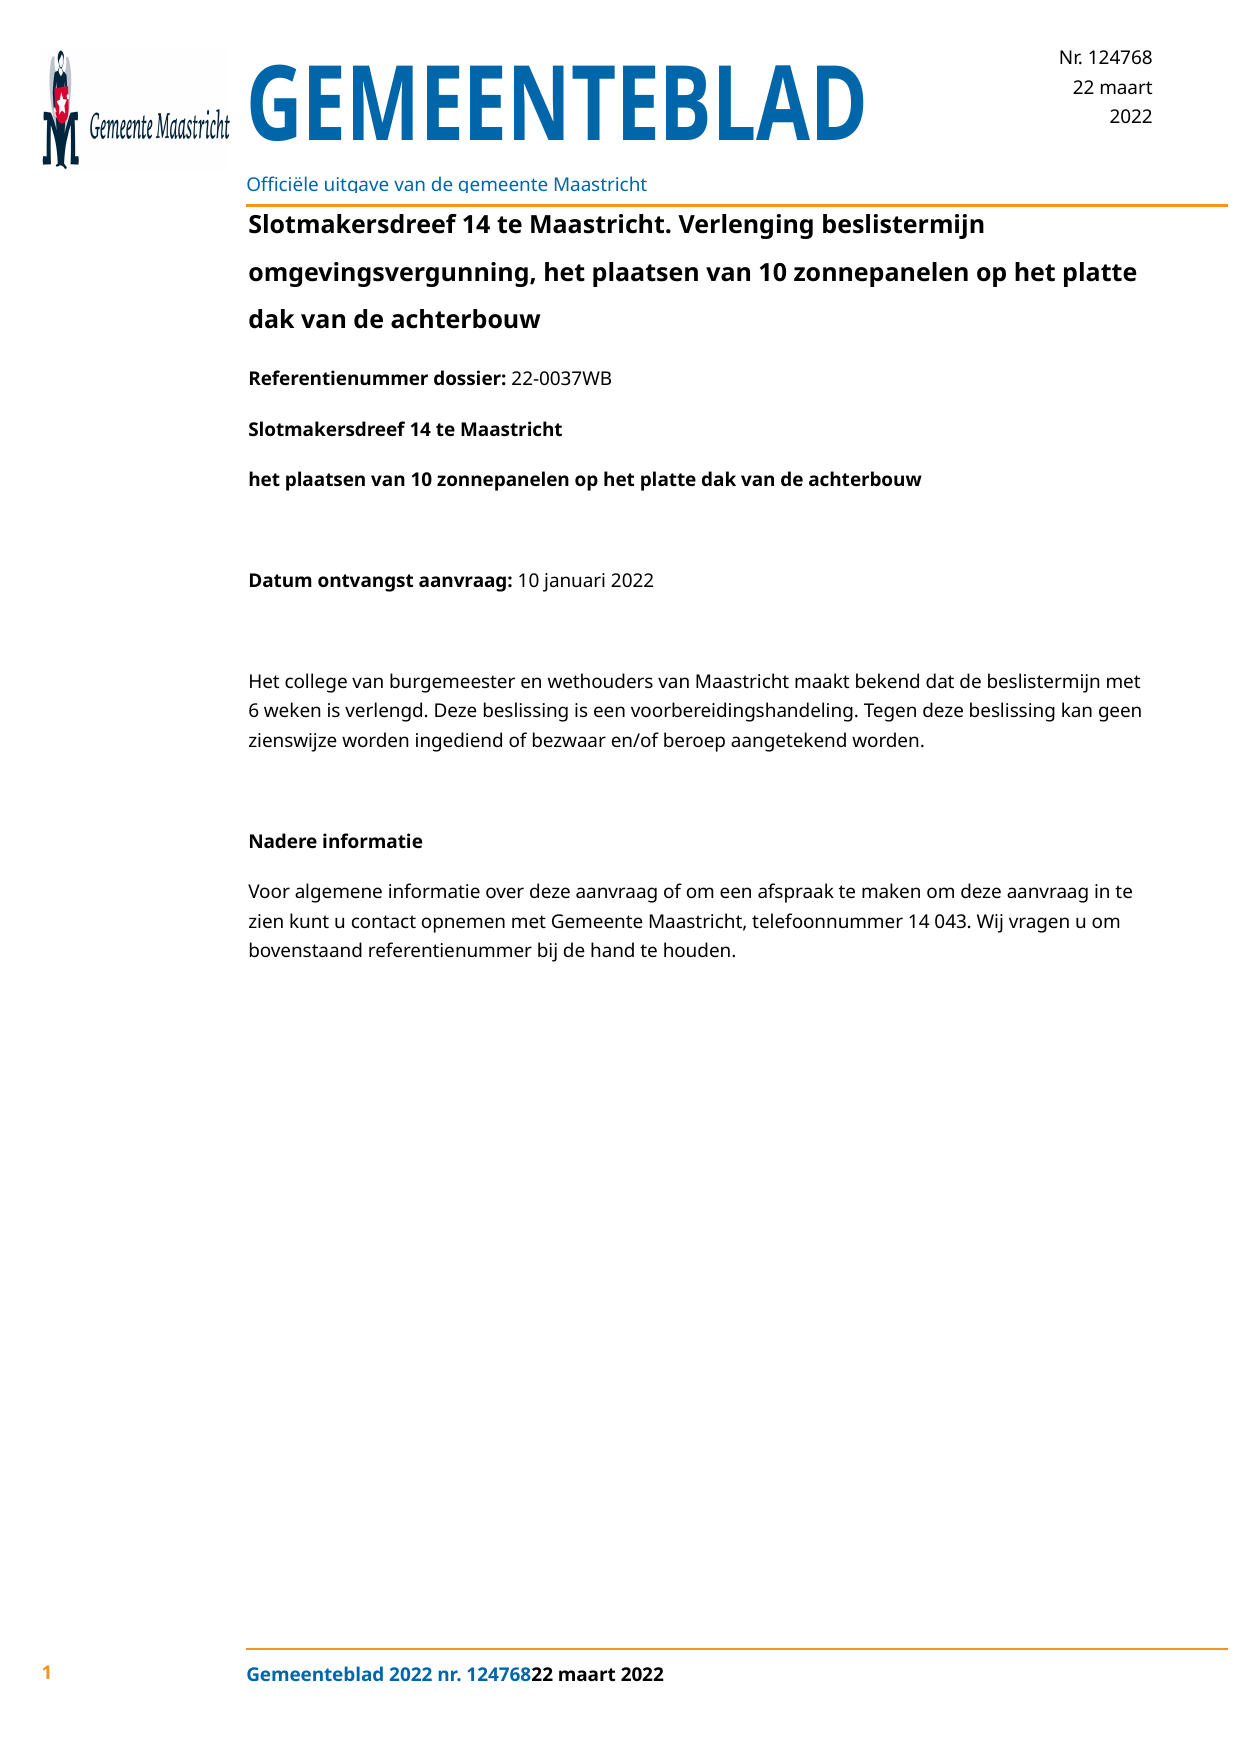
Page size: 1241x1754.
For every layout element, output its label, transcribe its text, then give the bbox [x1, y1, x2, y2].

text Referentienummer dossier: 22-0037WB [248, 366, 1152, 391]
text het plaatsen van 10 zonnepanelen op het platte dak van de achterbouw [248, 466, 1152, 492]
text Slotmakersdreef 14 te Maastricht. Verlenging beslistermijn omgevingsvergunning, het plaatsen van 10 zonnepanelen op het platte dak van de achterbouw [248, 207, 1152, 336]
text Nadere informatie [248, 828, 1152, 854]
picture [41, 47, 231, 172]
text Het college van burgemeester en wethouders van Maastricht maakt bekend dat de beslistermijn met 6 weken is verlengd. Deze beslissing is een voorbereidingshandeling. Tegen deze beslissing kan geen zienswijze worden ingediend of bezwaar en/of beroep aangetekend worden. [248, 668, 1152, 753]
text Slotmakersdreef 14 te Maastricht [248, 416, 1152, 442]
text Datum ontvangst aanvraag: 10 januari 2022 [248, 567, 1152, 593]
text Voor algemene informatie over deze aanvraag of om een afspraak te maken om deze aanvraag in te zien kunt u contact opnemen met Gemeente Maastricht, telefoonnummer 14 043. Wij vragen u om bovenstaand referentienummer bij de hand te houden. [248, 878, 1152, 963]
